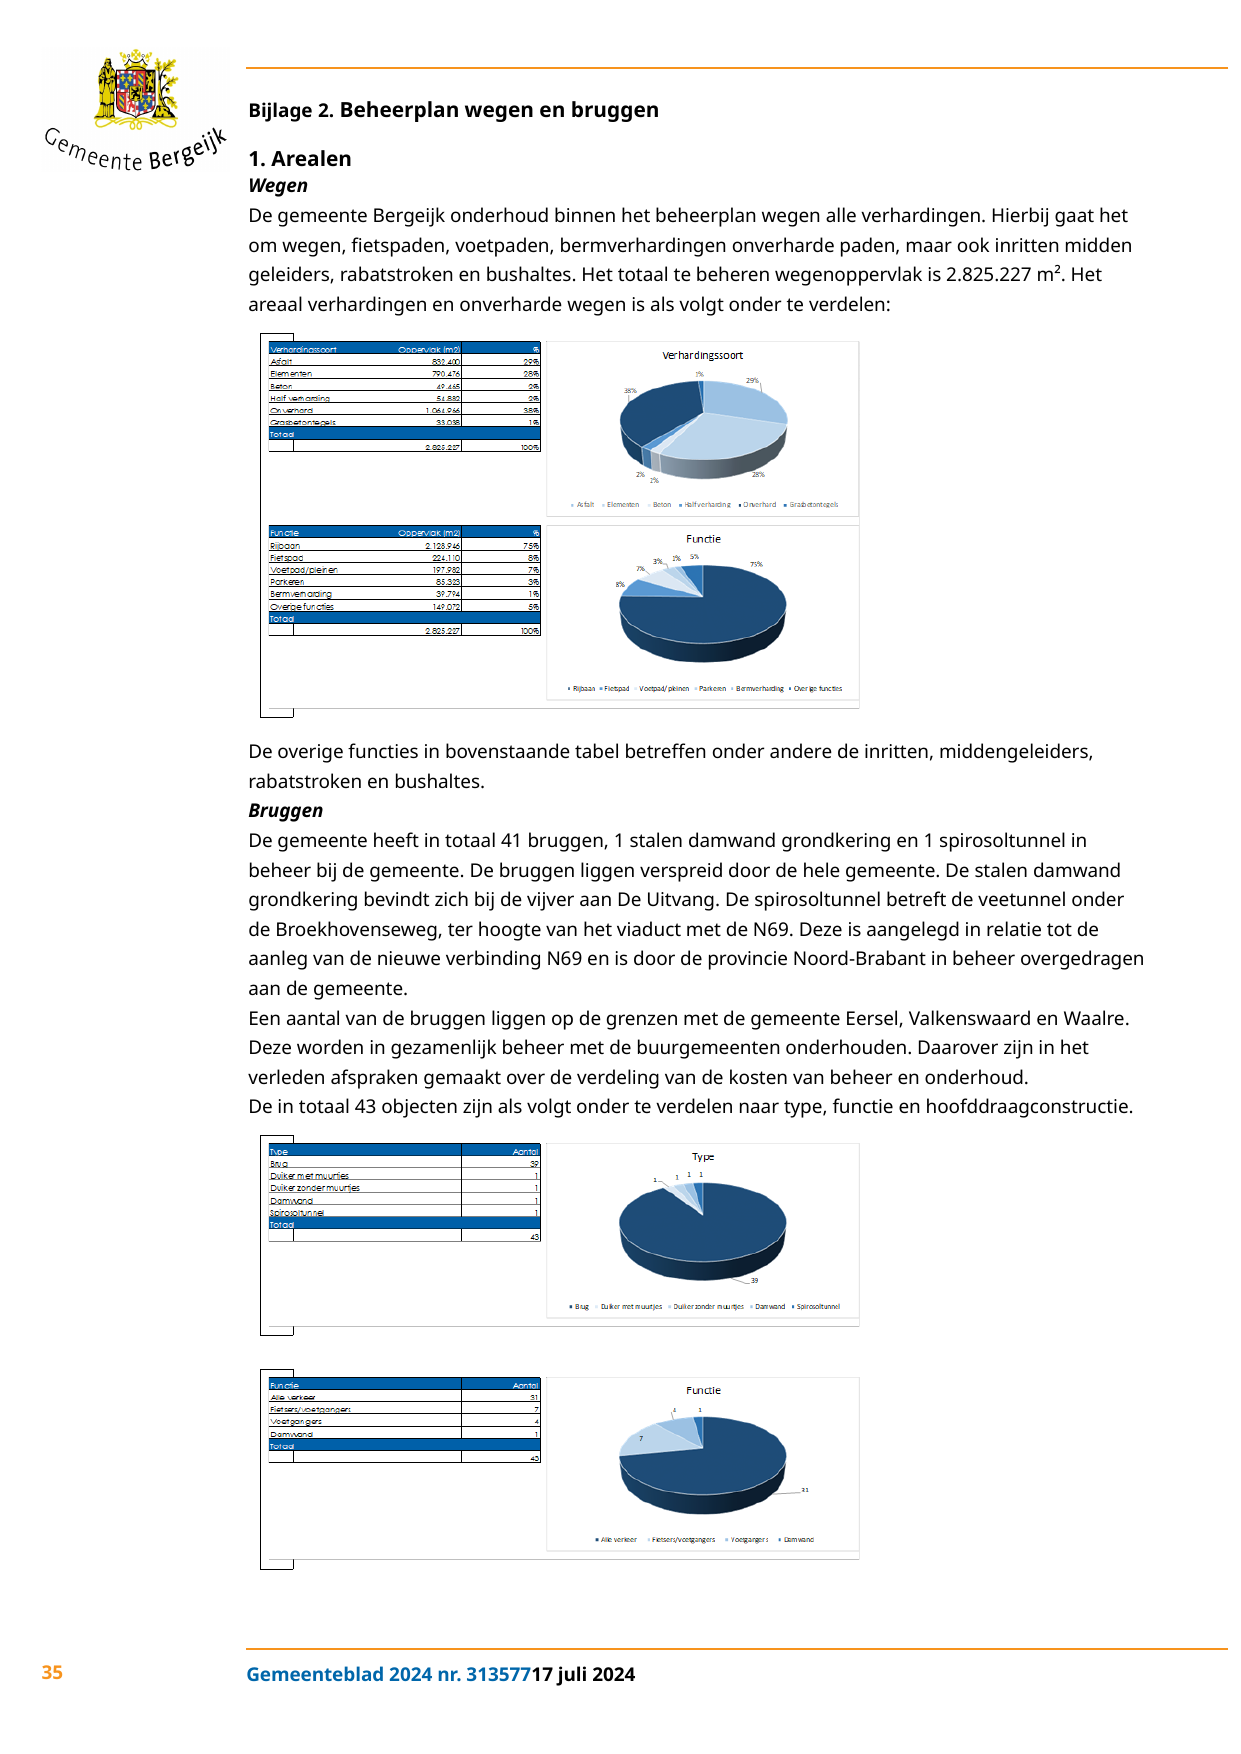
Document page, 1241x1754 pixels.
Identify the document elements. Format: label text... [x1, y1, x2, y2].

text De overige functies in bovenstaande tabel betreffen onder andere de inritten, middengeleiders, rabatstroken en bushaltes. [248, 738, 1152, 794]
text 1. Arealen [248, 144, 1152, 173]
text De gemeente heeft in totaal 41 bruggen, 1 stalen damwand grondkering en 1 spirosoltunnel in beheer bij de gemeente. De bruggen liggen verspreid door de hele gemeente. De stalen damwand grondkering bevindt zich bij de vijver aan De Uitvang. De spirosoltunnel betreft de veetunnel onder de Broekhovenseweg, ter hoogte van het viaduct met de N69. Deze is aangelegd in relatie tot de aanleg van de nieuwe verbinding N69 en is door de provincie Noord-Brabant in beheer overgedragen aan de gemeente. [248, 827, 1152, 1001]
text Bruggen [248, 798, 1152, 823]
text Een aantal van de bruggen liggen op de grenzen met de gemeente Eersel, Valkenswaard en Waalre. Deze worden in gezamenlijk beheer met de buurgemeenten onderhouden. Daarover zijn in het verleden afspraken gemaakt over de verdeling van de kosten van beheer en onderhoud. [248, 1005, 1152, 1089]
text Bijlage 2. Beheerplan wegen en bruggen [248, 95, 1152, 123]
picture [268, 1143, 860, 1327]
picture [268, 1377, 860, 1560]
picture [41, 47, 231, 172]
text De in totaal 43 objecten zijn als volgt onder te verdelen naar type, functie en hoofddraagconstructie. [248, 1093, 1152, 1119]
text Wegen [248, 173, 1152, 198]
text De gemeente Bergeijk onderhoud binnen het beheerplan wegen alle verhardingen. Hierbij gaat het om wegen, fietspaden, voetpaden, bermverhardingen onverharde paden, maar ook inritten midden geleiders, rabatstroken en bushaltes. Het totaal te beheren wegenoppervlak is 2.825.227 m². Het areaal verhardingen en onverharde wegen is als volgt onder te verdelen: [248, 202, 1152, 317]
picture [268, 341, 860, 709]
